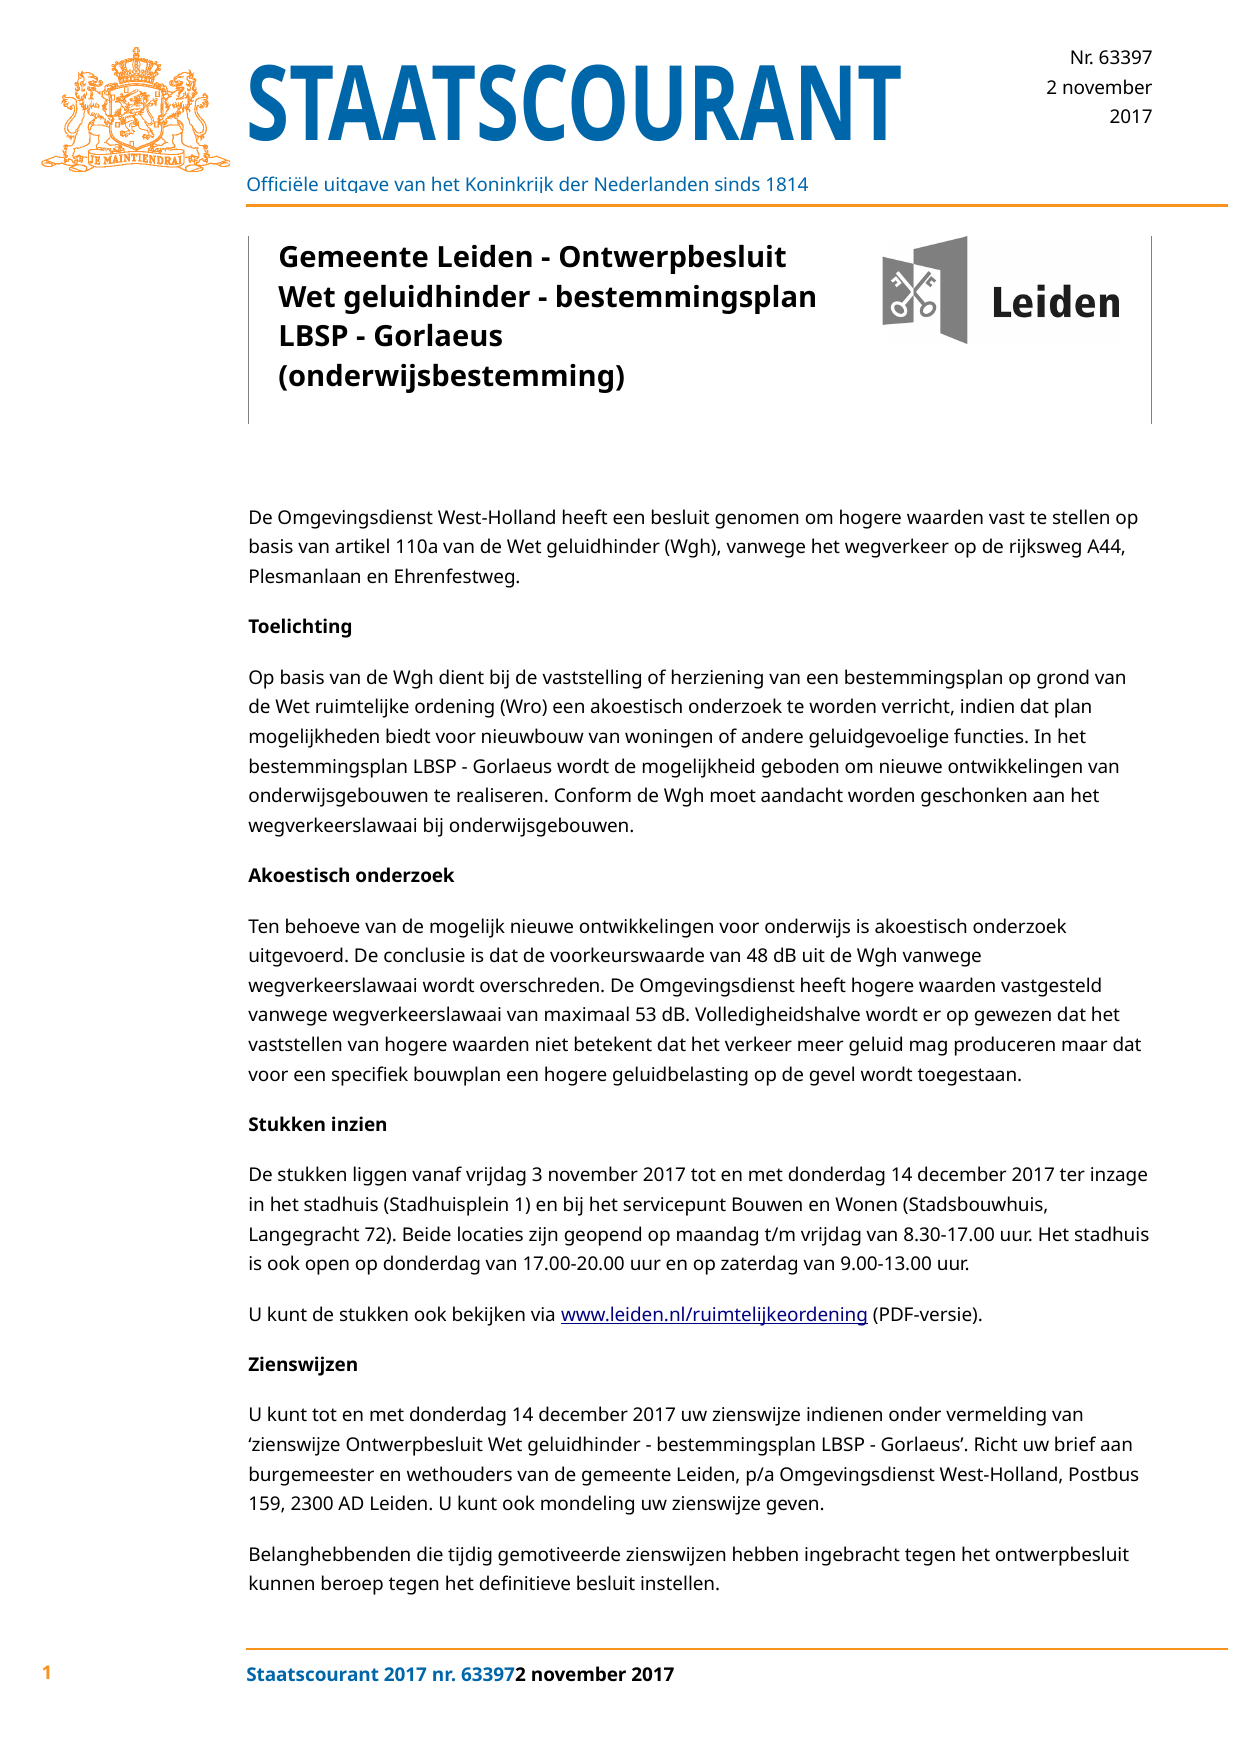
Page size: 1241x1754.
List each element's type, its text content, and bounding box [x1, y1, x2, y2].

text Stukken inzien [248, 1111, 1152, 1137]
text Ten behoeve van de mogelijk nieuwe ontwikkelingen voor onderwijs is akoestisch onderzoek uitgevoerd. De conclusie is dat de voorkeurswaarde van 48 dB uit de Wgh vanwege wegverkeerslawaai wordt overschreden. De Omgevingsdienst heeft hogere waarden vastgesteld vanwege wegverkeerslawaai van maximaal 53 dB. Volledigheidshalve wordt er op gewezen dat het vaststellen van hogere waarden niet betekent dat het verkeer meer geluid mag produceren maar dat voor een specifiek bouwplan een hogere geluidbelasting op de gevel wordt toegestaan. [248, 913, 1152, 1086]
text U kunt tot en met donderdag 14 december 2017 uw zienswijze indienen onder vermelding van ‘zienswijze Ontwerpbesluit Wet geluidhinder - bestemmingsplan LBSP - Gorlaeus’. Richt uw brief aan burgemeester en wethouders van de gemeente Leiden, p/a Omgevingsdienst West-Holland, Postbus 159, 2300 AD Leiden. U kunt ook mondeling uw zienswijze geven. [248, 1402, 1152, 1516]
picture [41, 47, 231, 172]
table_header [850, 236, 1151, 424]
text U kunt de stukken ook bekijken via www.leiden.nl/ruimtelijkeordening (PDF-versie). [248, 1301, 1152, 1326]
text Belanghebbenden die tijdig gemotiveerde zienswijzen hebben ingebracht tegen het ontwerpbesluit kunnen beroep tegen het definitieve besluit instellen. [248, 1541, 1152, 1596]
text Op basis van de Wgh dient bij de vaststelling of herziening van een bestemmingsplan op grond van de Wet ruimtelijke ordening (Wro) een akoestisch onderzoek te worden verricht, indien dat plan mogelijkheden biedt voor nieuwbouw van woningen of andere geluidgevoelige functies. In het bestemmingsplan LBSP - Gorlaeus wordt de mogelijkheid geboden om nieuwe ontwikkelingen van onderwijsgebouwen te realiseren. Conform de Wgh moet aandacht worden geschonken aan het wegverkeerslawaai bij onderwijsgebouwen. [248, 664, 1152, 838]
text De Omgevingsdienst West-Holland heeft een besluit genomen om hogere waarden vast te stellen op basis van artikel 110a van de Wet geluidhinder (Wgh), vanwege het wegverkeer op de rijksweg A44, Plesmanlaan en Ehrenfestweg. [248, 504, 1152, 589]
text De stukken liggen vanaf vrijdag 3 november 2017 tot en met donderdag 14 december 2017 ter inzage in het stadhuis (Stadhuisplein 1) en bij het servicepunt Bouwen en Wonen (Stadsbouwhuis, Langegracht 72). Beide locaties zijn geopend op maandag t/m vrijdag van 8.30-17.00 uur. Het stadhuis is ook open op donderdag van 17.00-20.00 uur en op zaterdag van 9.00-13.00 uur. [248, 1162, 1152, 1276]
picture [882, 236, 1119, 344]
text Toelichting [248, 614, 1152, 639]
text Zienswijzen [248, 1351, 1152, 1377]
text Akoestisch onderzoek [248, 862, 1152, 888]
table_header Gemeente Leiden - Ontwerpbesluit Wet geluidhinder - bestemmingsplan LBSP - Gorlaeus (onderwijsbestemming) [249, 236, 850, 424]
